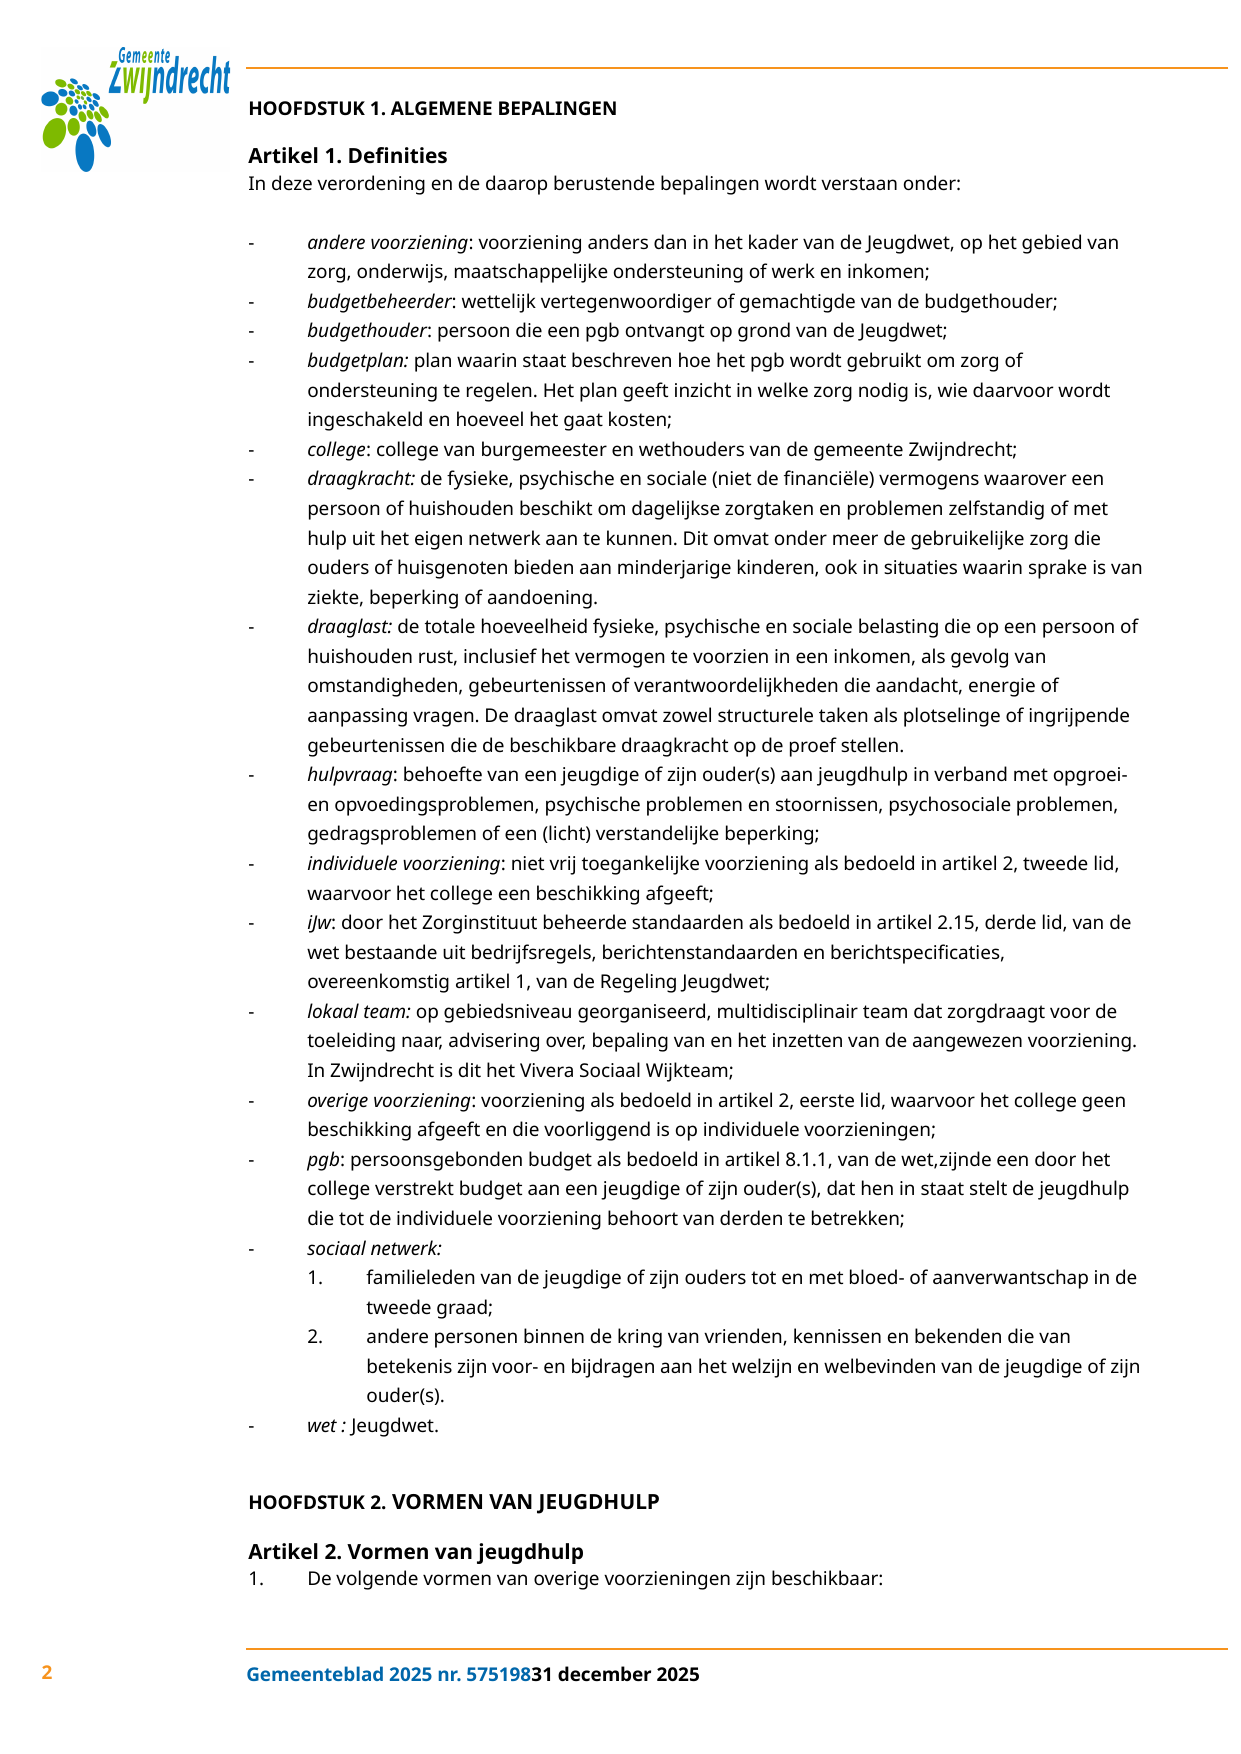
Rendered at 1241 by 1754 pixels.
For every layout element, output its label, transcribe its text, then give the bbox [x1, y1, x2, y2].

text HOOFDSTUK 1. ALGEMENE BEPALINGEN [248, 95, 1152, 121]
list sociaal netwerk: [248, 1235, 1152, 1261]
text HOOFDSTUK 2. VORMEN VAN JEUGDHULP [248, 1487, 1152, 1516]
list college: college van burgemeester en wethouders van de gemeente Zwijndrecht; [248, 436, 1152, 462]
list andere voorziening: voorziening anders dan in het kader van de Jeugdwet, op het gebied van zorg, onderwijs, maatschappelijke ondersteuning of werk en inkomen; [248, 229, 1152, 284]
list iJw: door het Zorginstituut beheerde standaarden als bedoeld in artikel 2.15, derde lid, van de wet bestaande uit bedrijfsregels, berichtenstandaarden en berichtspecificaties, overeenkomstig artikel 1, van de Regeling Jeugdwet; [248, 909, 1152, 994]
list draaglast: de totale hoeveelheid fysieke, psychische en sociale belasting die op een persoon of huishouden rust, inclusief het vermogen te voorzien in een inkomen, als gevolg van omstandigheden, gebeurtenissen of verantwoordelijkheden die aandacht, energie of aanpassing vragen. De draaglast omvat zowel structurele taken als plotselinge of ingrijpende gebeurtenissen die de beschikbare draagkracht op de proef stellen. [248, 613, 1152, 758]
text In deze verordening en de daarop berustende bepalingen wordt verstaan onder: [248, 170, 1152, 196]
text Artikel 1. Definities [248, 141, 1152, 170]
list draagkracht: de fysieke, psychische en sociale (niet de financiële) vermogens waarover een persoon of huishouden beschikt om dagelijkse zorgtaken en problemen zelfstandig of met hulp uit het eigen netwerk aan te kunnen. Dit omvat onder meer de gebruikelijke zorg die ouders of huisgenoten bieden aan minderjarige kinderen, ook in situaties waarin sprake is van ziekte, beperking of aandoening. [248, 466, 1152, 610]
list budgethouder: persoon die een pgb ontvangt op grond van de Jeugdwet; [248, 318, 1152, 343]
list budgetplan: plan waarin staat beschreven hoe het pgb wordt gebruikt om zorg of ondersteuning te regelen. Het plan geeft inzicht in welke zorg nodig is, wie daarvoor wordt ingeschakeld en hoeveel het gaat kosten; [248, 347, 1152, 432]
list lokaal team: op gebiedsniveau georganiseerd, multidisciplinair team dat zorgdraagt voor de toeleiding naar, advisering over, bepaling van en het inzetten van de aangewezen voorziening. In Zwijndrecht is dit het Vivera Sociaal Wijkteam; [248, 998, 1152, 1083]
list budgetbeheerder: wettelijk vertegenwoordiger of gemachtigde van de budgethouder; [248, 288, 1152, 314]
list andere personen binnen de kring van vrienden, kennissen en bekenden die van betekenis zijn voor- en bijdragen aan het welzijn en welbevinden van de jeugdige of zijn ouder(s). [307, 1323, 1152, 1408]
list individuele voorziening: niet vrij toegankelijke voorziening als bedoeld in artikel 2, tweede lid, waarvoor het college een beschikking afgeeft; [248, 850, 1152, 906]
picture [41, 47, 231, 172]
list pgb: persoonsgebonden budget als bedoeld in artikel 8.1.1, van de wet,zijnde een door het college verstrekt budget aan een jeugdige of zijn ouder(s), dat hen in staat stelt de jeugdhulp die tot de individuele voorziening behoort van derden te betrekken; [248, 1146, 1152, 1231]
list hulpvraag: behoefte van een jeugdige of zijn ouder(s) aan jeugdhulp in verband met opgroei- en opvoedingsproblemen, psychische problemen en stoornissen, psychosociale problemen, gedragsproblemen of een (licht) verstandelijke beperking; [248, 761, 1152, 846]
list familieleden van de jeugdige of zijn ouders tot en met bloed- of aanverwantschap in de tweede graad; [307, 1264, 1152, 1320]
text Artikel 2. Vormen van jeugdhulp [248, 1537, 1152, 1565]
list De volgende vormen van overige voorzieningen zijn beschikbaar: [248, 1565, 1152, 1591]
list wet : Jeugdwet. [248, 1412, 1152, 1438]
list overige voorziening: voorziening als bedoeld in artikel 2, eerste lid, waarvoor het college geen beschikking afgeeft en die voorliggend is op individuele voorzieningen; [248, 1087, 1152, 1142]
